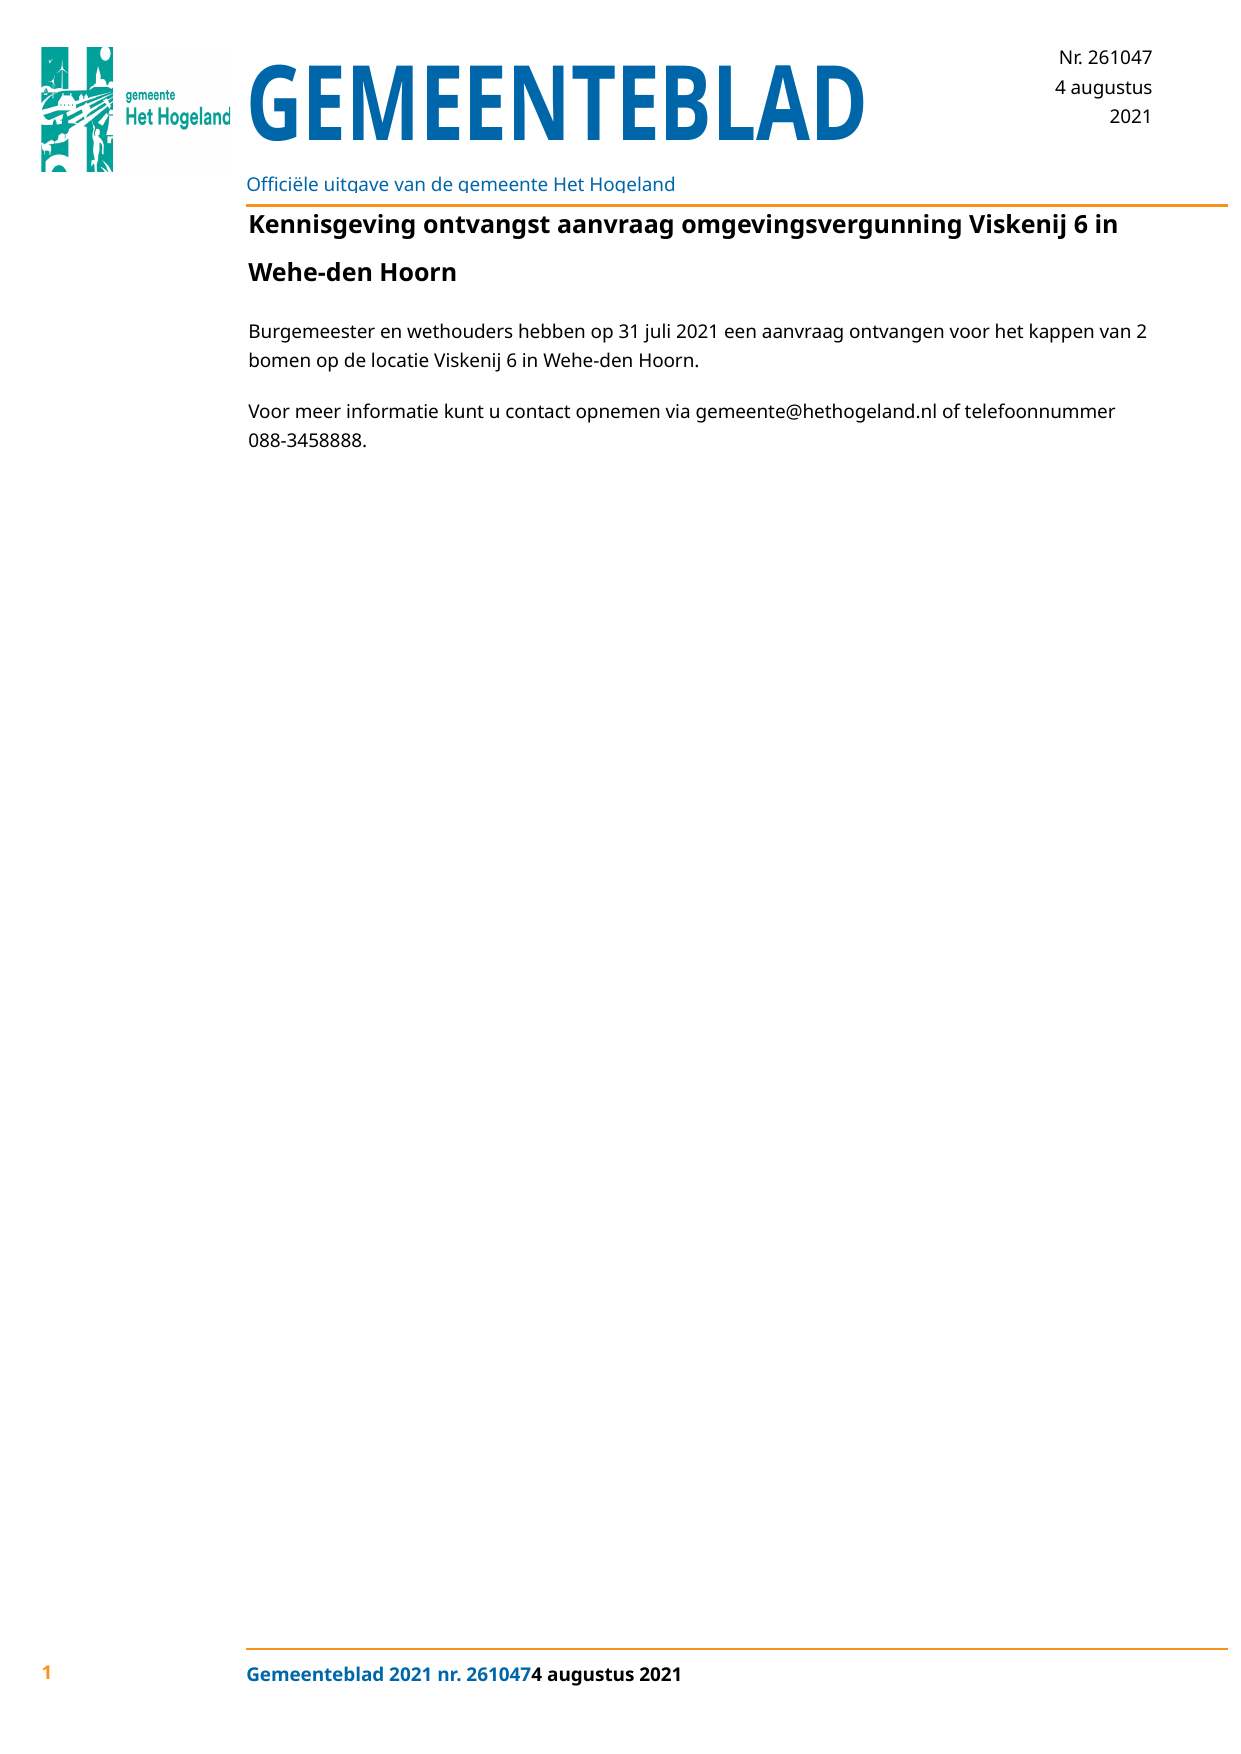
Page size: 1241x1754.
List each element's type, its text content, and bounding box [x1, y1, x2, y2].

picture [41, 47, 231, 172]
text Voor meer informatie kunt u contact opnemen via gemeente@hethogeland.nl of telefoonnummer 088-3458888. [248, 398, 1152, 453]
text Burgemeester en wethouders hebben op 31 juli 2021 een aanvraag ontvangen voor het kappen van 2 bomen op de locatie Viskenij 6 in Wehe-den Hoorn. [248, 318, 1152, 373]
text Kennisgeving ontvangst aanvraag omgevingsvergunning Viskenij 6 in Wehe-den Hoorn [248, 207, 1152, 288]
